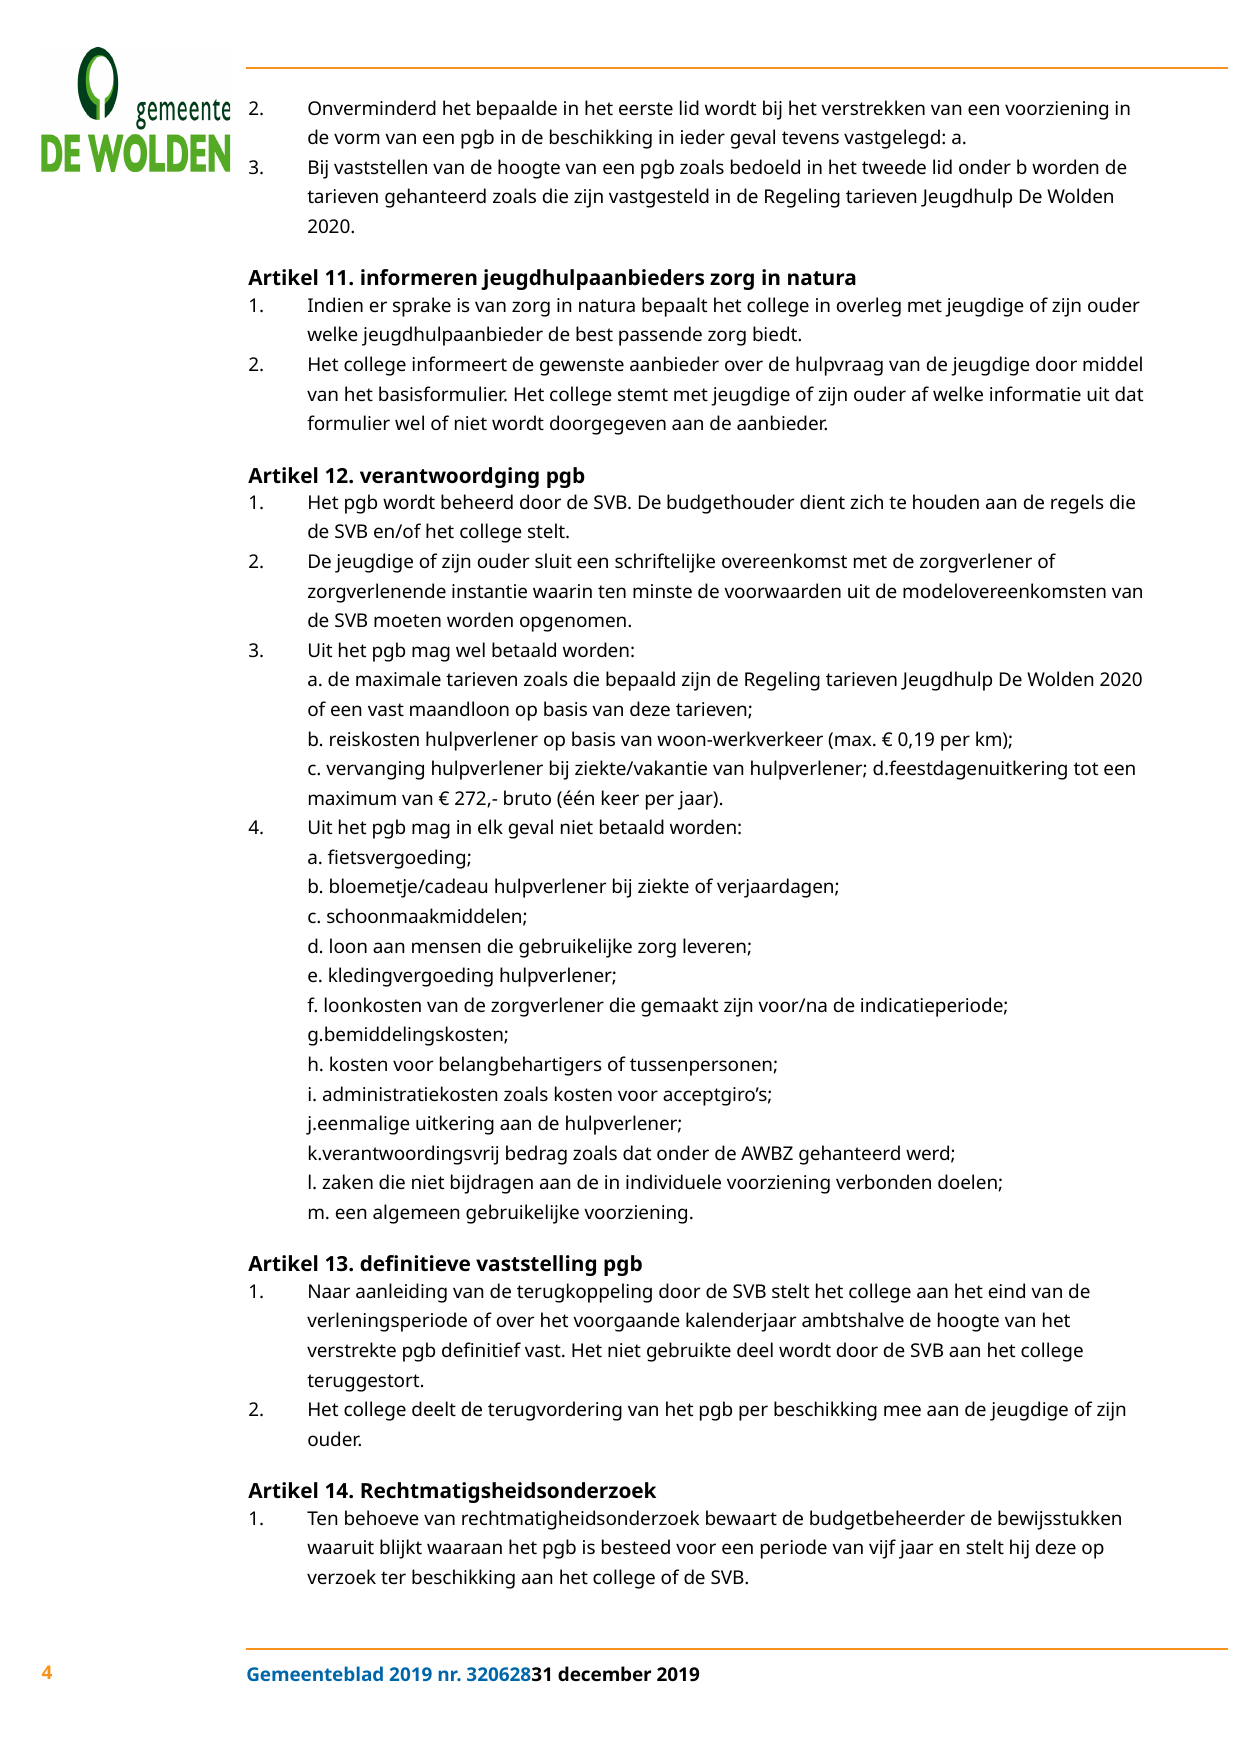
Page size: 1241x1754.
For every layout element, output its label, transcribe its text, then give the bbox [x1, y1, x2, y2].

list g.bemiddelingskosten; [248, 1022, 1152, 1047]
picture [41, 47, 231, 172]
list Onverminderd het bepaalde in het eerste lid wordt bij het verstrekken van een voorziening in de vorm van een pgb in de beschikking in ieder geval tevens vastgelegd: a. [248, 95, 1152, 150]
text Artikel 11. informeren jeugdhulpaanbieders zorg in natura [248, 263, 1152, 292]
list Uit het pgb mag wel betaald worden: [248, 637, 1152, 663]
list m. een algemeen gebruikelijke voorziening. [248, 1199, 1152, 1225]
list c. vervanging hulpverlener bij ziekte/vakantie van hulpverlener; d.feestdagenuitkering tot een maximum van € 272,- bruto (één keer per jaar). [248, 755, 1152, 811]
list f. loonkosten van de zorgverlener die gemaakt zijn voor/na de indicatieperiode; [248, 992, 1152, 1018]
list a. fietsvergoeding; [248, 844, 1152, 870]
list Indien er sprake is van zorg in natura bepaalt het college in overleg met jeugdige of zijn ouder welke jeugdhulpaanbieder de best passende zorg biedt. [248, 292, 1152, 347]
list b. bloemetje/cadeau hulpverlener bij ziekte of verjaardagen; [248, 874, 1152, 899]
list Het pgb wordt beheerd door de SVB. De budgethouder dient zich te houden aan de regels die de SVB en/of het college stelt. [248, 489, 1152, 544]
list h. kosten voor belangbehartigers of tussenpersonen; [248, 1051, 1152, 1077]
list Het college deelt de terugvordering van het pgb per beschikking mee aan de jeugdige of zijn ouder. [248, 1396, 1152, 1452]
text Artikel 12. verantwoordging pgb [248, 461, 1152, 489]
list Het college informeert de gewenste aanbieder over de hulpvraag van de jeugdige door middel van het basisformulier. Het college stemt met jeugdige of zijn ouder af welke informatie uit dat formulier wel of niet wordt doorgegeven aan de aanbieder. [248, 351, 1152, 436]
list b. reiskosten hulpverlener op basis van woon-werkverkeer (max. € 0,19 per km); [248, 726, 1152, 752]
list j.eenmalige uitkering aan de hulpverlener; [248, 1110, 1152, 1136]
list i. administratiekosten zoals kosten voor acceptgiro’s; [248, 1081, 1152, 1107]
list k.verantwoordingsvrij bedrag zoals dat onder de AWBZ gehanteerd werd; [248, 1140, 1152, 1166]
list Naar aanleiding van de terugkoppeling door de SVB stelt het college aan het eind van de verleningsperiode of over het voorgaande kalenderjaar ambtshalve de hoogte van het verstrekte pgb definitief vast. Het niet gebruikte deel wordt door de SVB aan het college teruggestort. [248, 1278, 1152, 1392]
list c. schoonmaakmiddelen; [248, 903, 1152, 929]
list e. kledingvergoeding hulpverlener; [248, 962, 1152, 988]
list Uit het pgb mag in elk geval niet betaald worden: [248, 814, 1152, 840]
list l. zaken die niet bijdragen aan de in individuele voorziening verbonden doelen; [248, 1169, 1152, 1195]
list a. de maximale tarieven zoals die bepaald zijn de Regeling tarieven Jeugdhulp De Wolden 2020 of een vast maandloon op basis van deze tarieven; [248, 667, 1152, 722]
list Bij vaststellen van de hoogte van een pgb zoals bedoeld in het tweede lid onder b worden de tarieven gehanteerd zoals die zijn vastgesteld in de Regeling tarieven Jeugdhulp De Wolden 2020. [248, 154, 1152, 239]
list De jeugdige of zijn ouder sluit een schriftelijke overeenkomst met de zorgverlener of zorgverlenende instantie waarin ten minste de voorwaarden uit de modelovereenkomsten van de SVB moeten worden opgenomen. [248, 548, 1152, 633]
list d. loon aan mensen die gebruikelijke zorg leveren; [248, 933, 1152, 959]
text Artikel 13. definitieve vaststelling pgb [248, 1249, 1152, 1278]
list Ten behoeve van rechtmatigheidsonderzoek bewaart de budgetbeheerder de bewijsstukken waaruit blijkt waaraan het pgb is besteed voor een periode van vijf jaar en stelt hij deze op verzoek ter beschikking aan het college of de SVB. [248, 1505, 1152, 1590]
text Artikel 14. Rechtmatigsheidsonderzoek [248, 1476, 1152, 1505]
